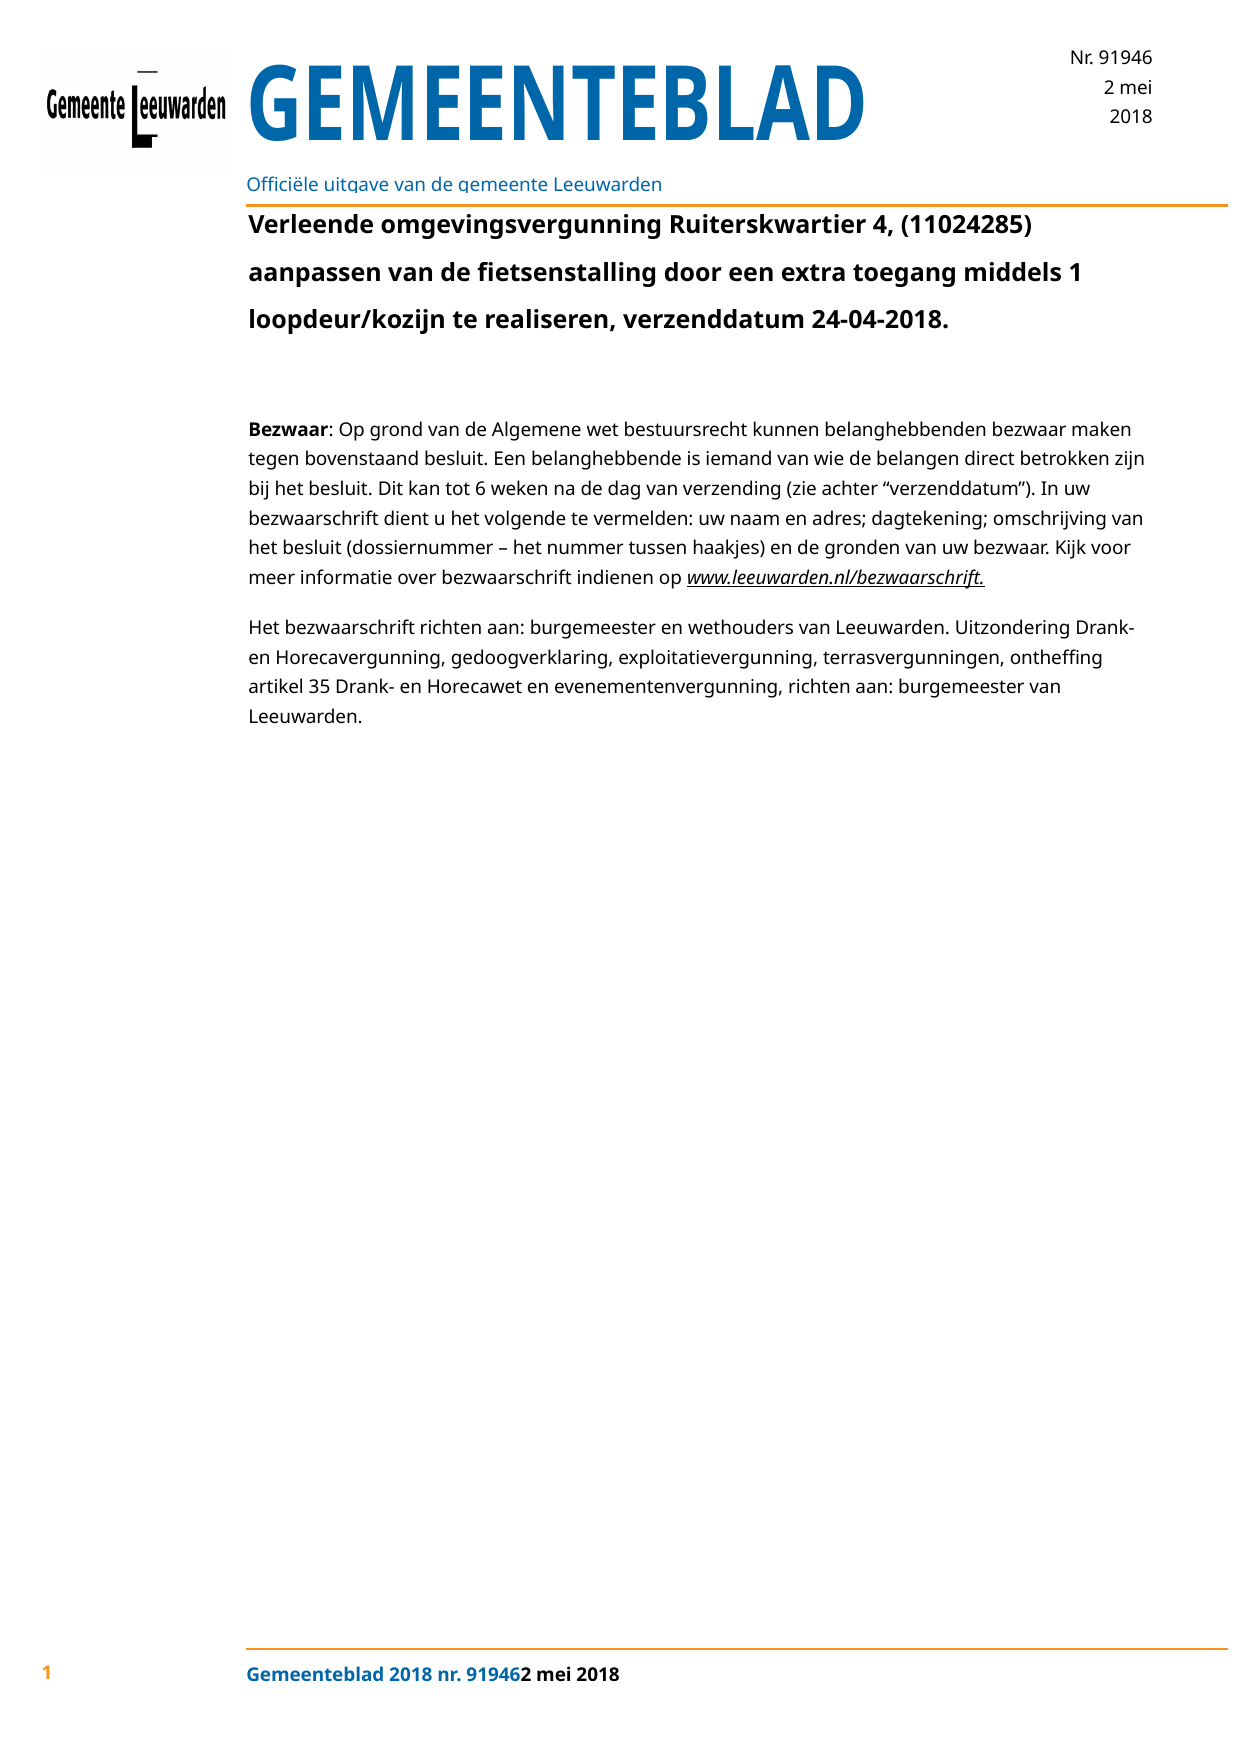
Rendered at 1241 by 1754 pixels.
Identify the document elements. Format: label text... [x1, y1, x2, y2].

text Verleende omgevingsvergunning Ruiterskwartier 4, (11024285) aanpassen van de fietsenstalling door een extra toegang middels 1 loopdeur/kozijn te realiseren, verzenddatum 24-04-2018. [248, 207, 1152, 336]
text Het bezwaarschrift richten aan: burgemeester en wethouders van Leeuwarden. Uitzondering Drank- en Horecavergunning, gedoogverklaring, exploitatievergunning, terrasvergunningen, ontheffing artikel 35 Drank- en Horecawet en evenementenvergunning, richten aan: burgemeester van Leeuwarden. [248, 614, 1152, 729]
picture [41, 47, 231, 172]
text Bezwaar: Op grond van de Algemene wet bestuursrecht kunnen belanghebbenden bezwaar maken tegen bovenstaand besluit. Een belanghebbende is iemand van wie de belangen direct betrokken zijn bij het besluit. Dit kan tot 6 weken na de dag van verzending (zie achter “verzenddatum”). In uw bezwaarschrift dient u het volgende te vermelden: uw naam en adres; dagtekening; omschrijving van het besluit (dossiernummer – het nummer tussen haakjes) en de gronden van uw bezwaar. Kijk voor meer informatie over bezwaarschrift indienen op www.leeuwarden.nl/bezwaarschrift. [248, 416, 1152, 589]
